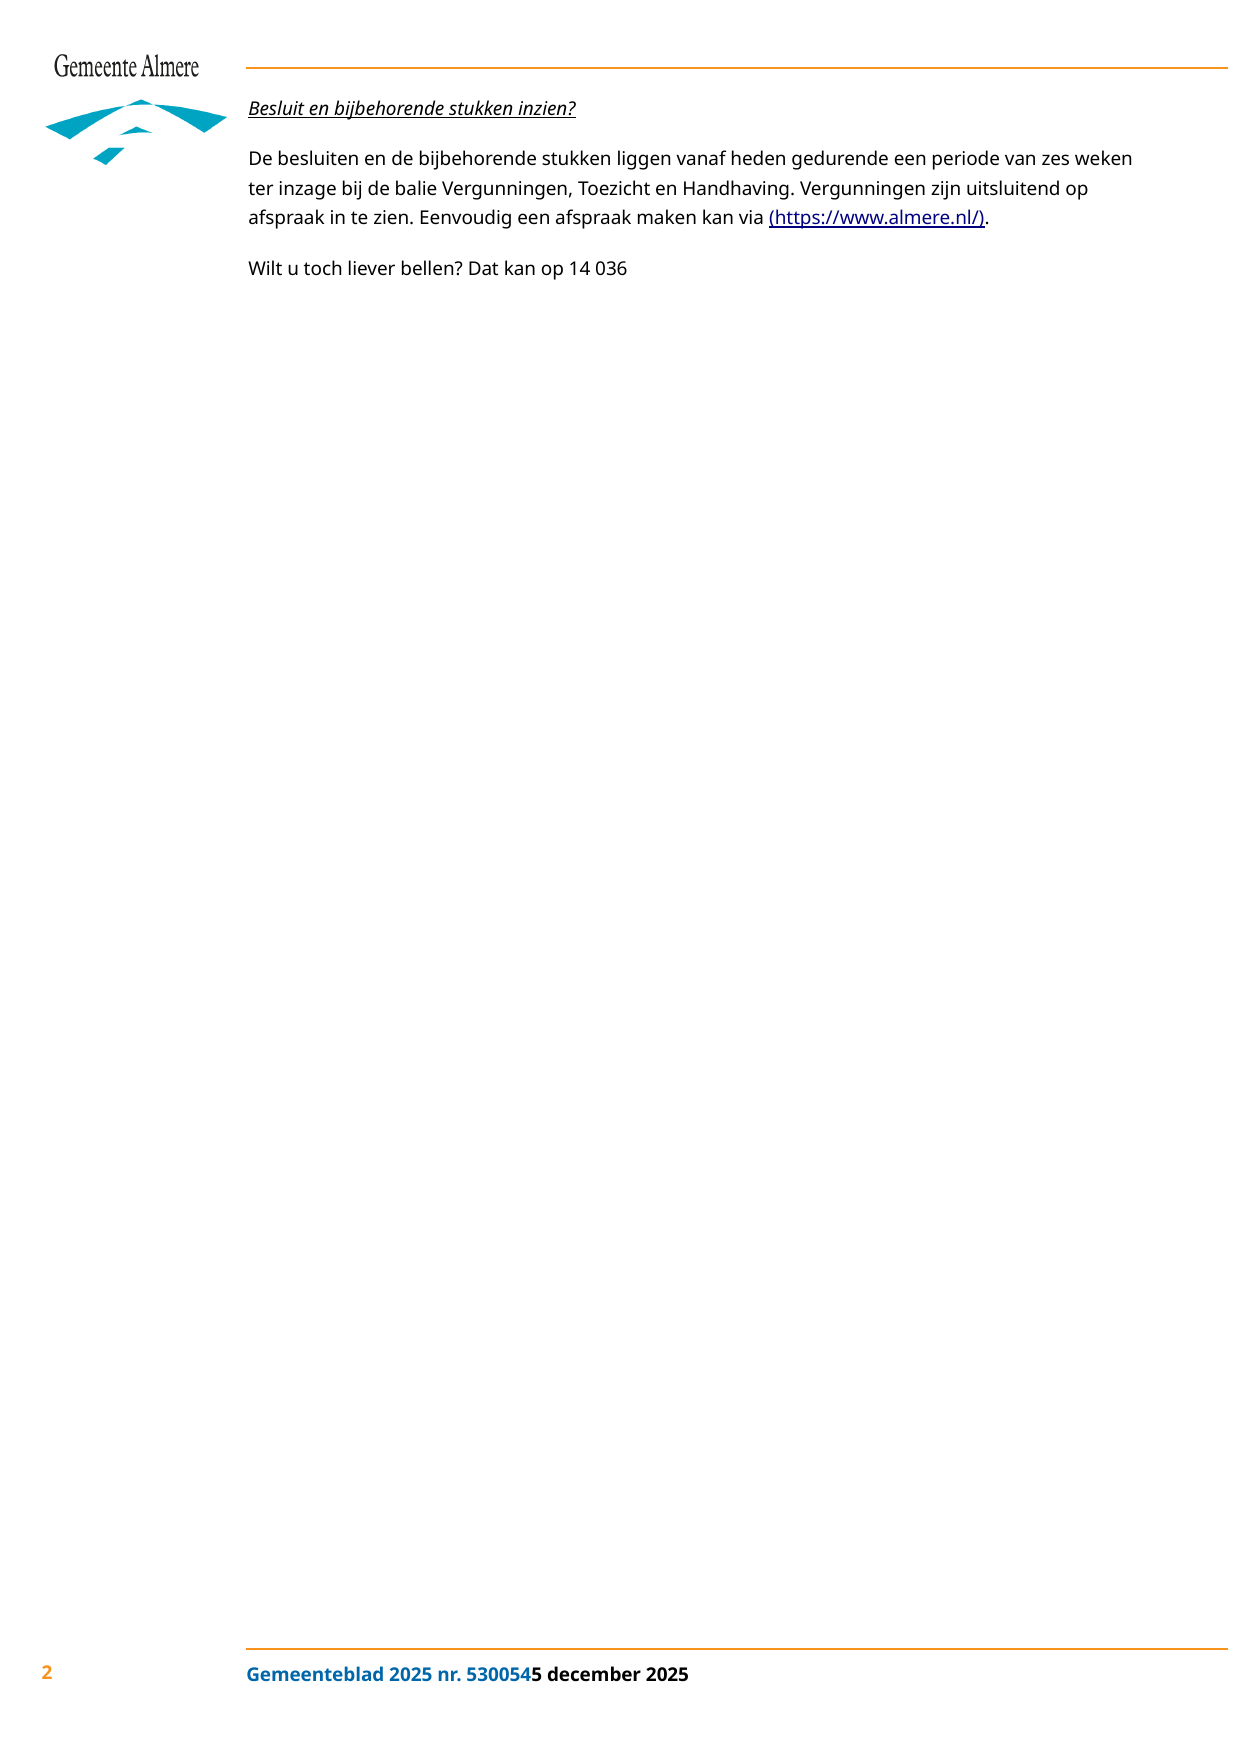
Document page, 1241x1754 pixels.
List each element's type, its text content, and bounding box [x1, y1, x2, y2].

text Besluit en bijbehorende stukken inzien? [248, 95, 1152, 121]
picture [41, 47, 231, 172]
text De besluiten en de bijbehorende stukken liggen vanaf heden gedurende een periode van zes weken ter inzage bij de balie Vergunningen, Toezicht en Handhaving. Vergunningen zijn uitsluitend op afspraak in te zien. Eenvoudig een afspraak maken kan via (https://www.almere.nl/). [248, 145, 1152, 230]
text Wilt u toch liever bellen? Dat kan op 14 036 [248, 255, 1152, 281]
